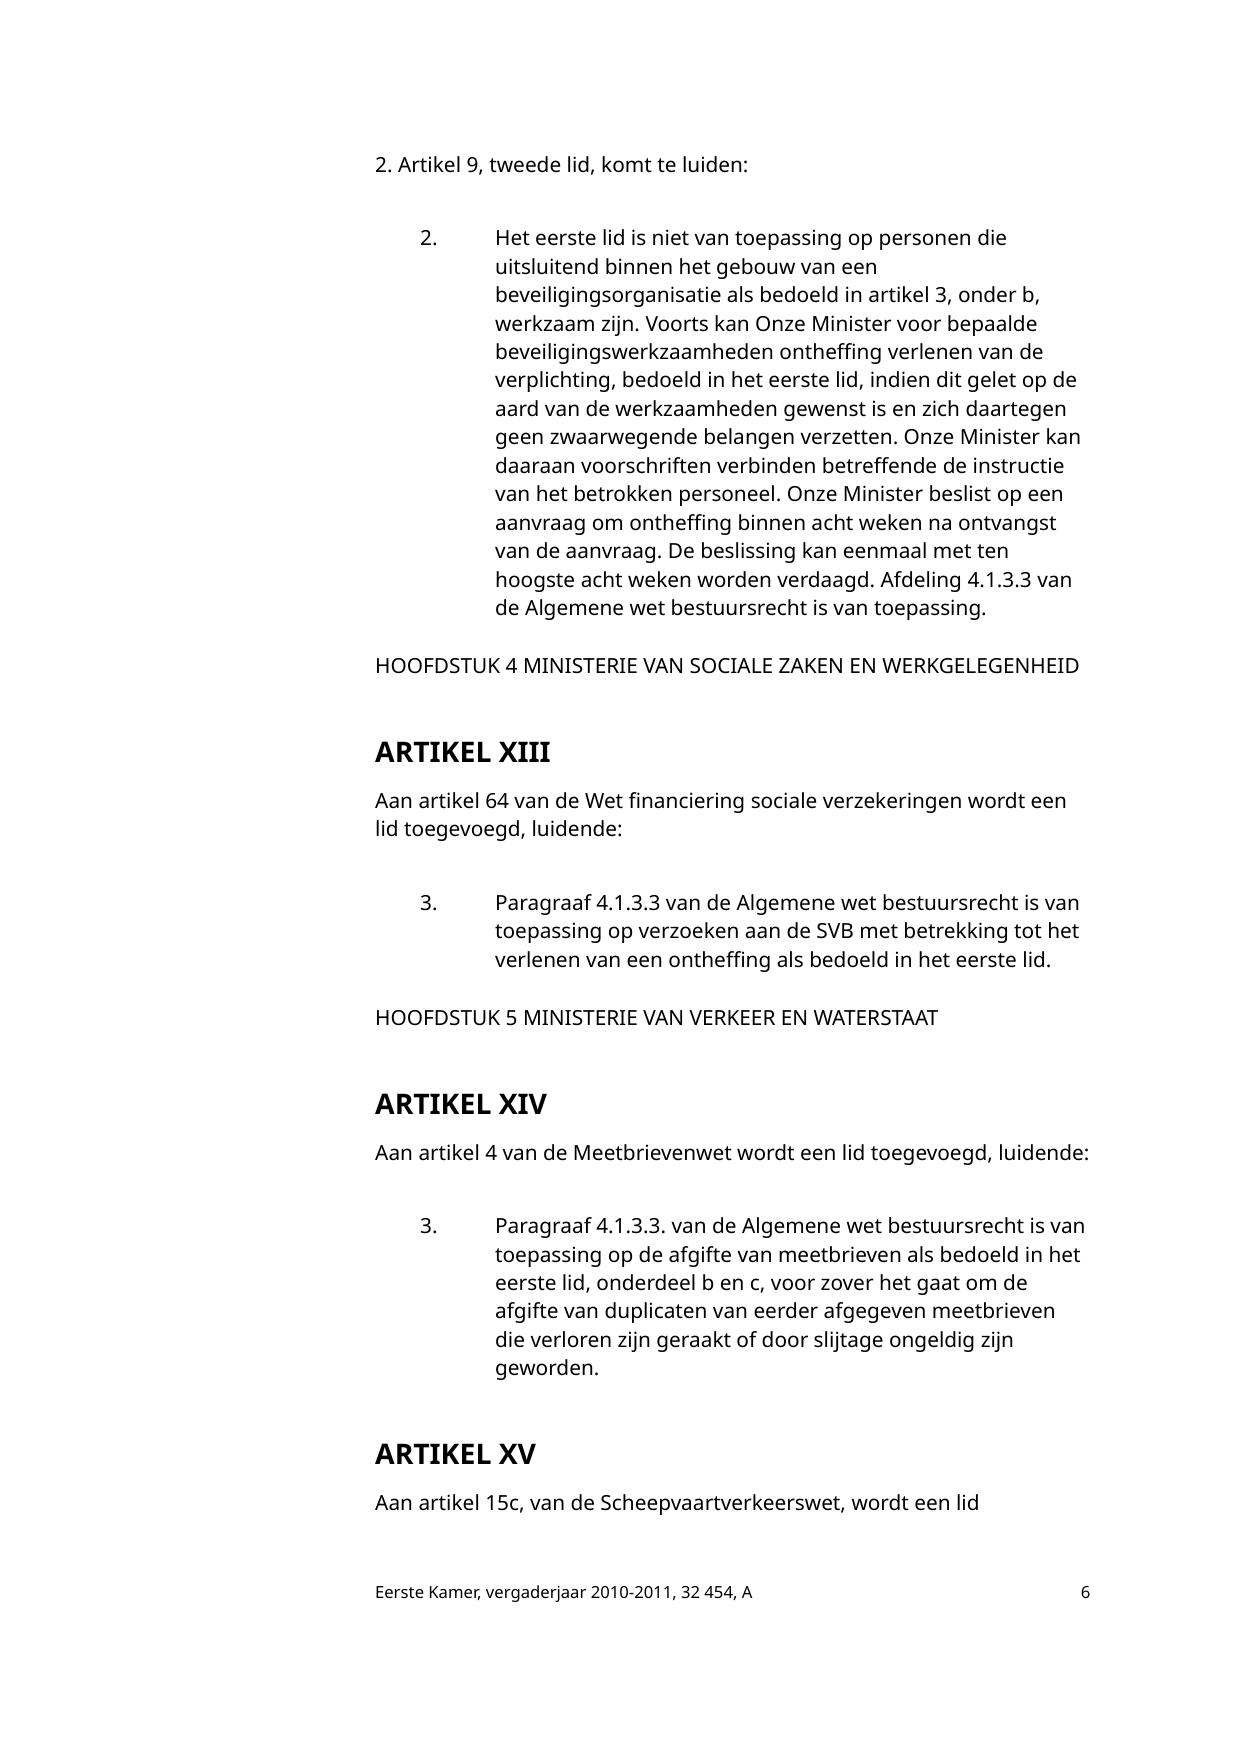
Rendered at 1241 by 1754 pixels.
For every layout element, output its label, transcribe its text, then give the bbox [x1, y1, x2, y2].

text Aan artikel 4 van de Meetbrievenwet wordt een lid toegevoegd, luidende: [375, 1138, 1090, 1166]
subtitle HOOFDSTUK 5 MINISTERIE VAN VERKEER EN WATERSTAAT [375, 1003, 1090, 1032]
text Aan artikel 64 van de Wet financiering sociale verzekeringen wordt een lid toegevoegd, luidende: [375, 786, 1090, 843]
text 2. Artikel 9, tweede lid, komt te luiden: [375, 150, 1090, 178]
subtitle ARTIKEL XIV [375, 1084, 1090, 1123]
subtitle ARTIKEL XIII [375, 732, 1090, 771]
list Het eerste lid is niet van toepassing op personen die uitsluitend binnen het gebouw van een beveiligingsorganisatie als bedoeld in artikel 3, onder b, werkzaam zijn. Voorts kan Onze Minister voor bepaalde beveiligingswerkzaamheden ontheffing verlenen van de verplichting, bedoeld in het eerste lid, indien dit gelet op de aard van de werkzaamheden gewenst is en zich daartegen geen zwaarwegende belangen verzetten. Onze Minister kan daaraan voorschriften verbinden betreffende de instructie van het betrokken personeel. Onze Minister beslist op een aanvraag om ontheffing binnen acht weken na ontvangst van de aanvraag. De beslissing kan eenmaal met ten hoogste acht weken worden verdaagd. Afdeling 4.1.3.3 van de Algemene wet bestuursrecht is van toepassing. [420, 223, 1090, 622]
text Aan artikel 15c, van de Scheepvaartverkeerswet, wordt een lid [375, 1488, 1090, 1517]
list Paragraaf 4.1.3.3 van de Algemene wet bestuursrecht is van toepassing op verzoeken aan de SVB met betrekking tot het verlenen van een ontheffing als bedoeld in het eerste lid. [420, 888, 1090, 973]
subtitle ARTIKEL XV [375, 1434, 1090, 1473]
subtitle HOOFDSTUK 4 MINISTERIE VAN SOCIALE ZAKEN EN WERKGELEGENHEID [375, 652, 1090, 680]
list Paragraaf 4.1.3.3. van de Algemene wet bestuursrecht is van toepassing op de afgifte van meetbrieven als bedoeld in het eerste lid, onderdeel b en c, voor zover het gaat om de afgifte van duplicaten van eerder afgegeven meetbrieven die verloren zijn geraakt of door slijtage ongeldig zijn geworden. [420, 1211, 1090, 1382]
